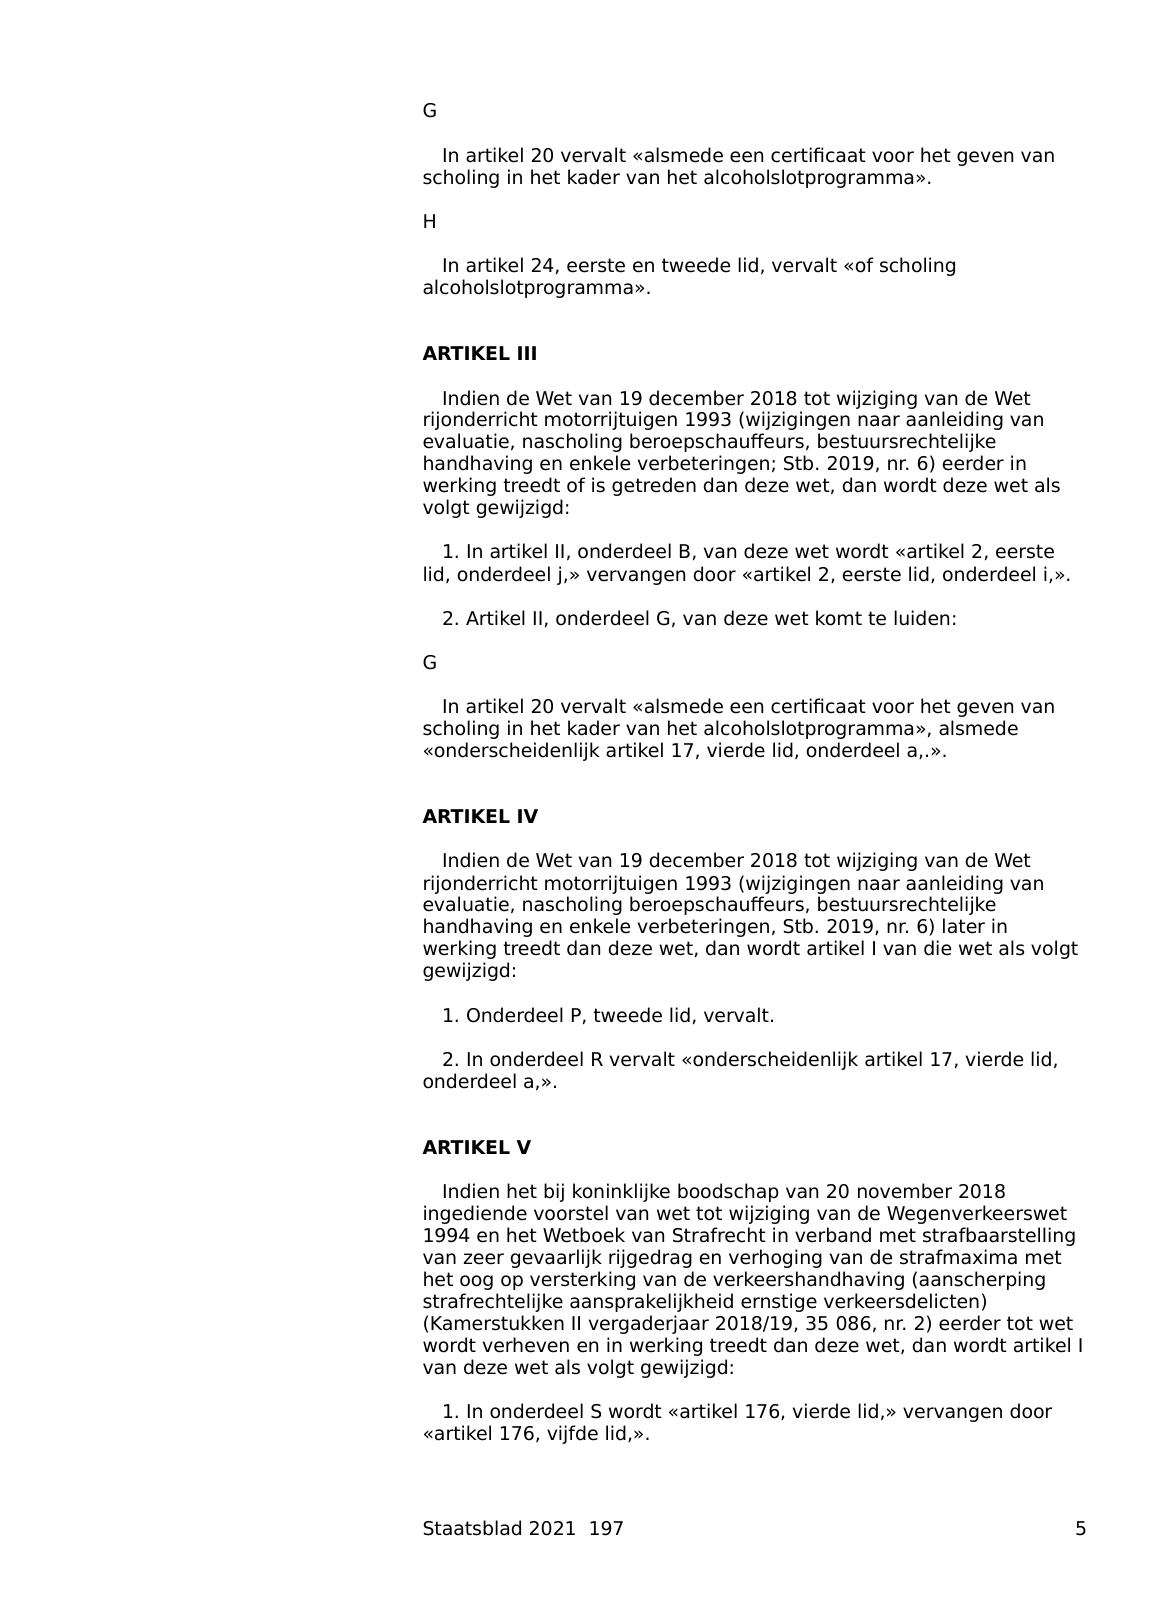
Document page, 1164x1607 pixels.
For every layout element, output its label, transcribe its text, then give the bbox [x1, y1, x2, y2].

text Indien de Wet van 19 december 2018 tot wijziging van de Wet rijonderricht motorrijtuigen 1993 (wijzigingen naar aanleiding van evaluatie, nascholing beroepschauffeurs, bestuursrechtelijke handhaving en enkele verbeteringen; Stb. 2019, nr. 6) eerder in werking treedt of is getreden dan deze wet, dan wordt deze wet als volgt gewijzigd: [422, 387, 1087, 519]
text 2. Artikel II, onderdeel G, van deze wet komt te luiden: [422, 608, 1087, 629]
text In artikel 20 vervalt «alsmede een certificaat voor het geven van scholing in het kader van het alcoholslotprogramma». [422, 144, 1087, 188]
subtitle ARTIKEL IV [422, 806, 1087, 828]
text H [422, 211, 1087, 233]
text Indien het bij koninklijke boodschap van 20 november 2018 ingediende voorstel van wet tot wijziging van de Wegenverkeerswet 1994 en het Wetboek van Strafrecht in verband met strafbaarstelling van zeer gevaarlijk rijgedrag en verhoging van de strafmaxima met het oog op versterking van de verkeershandhaving (aanscherping strafrechtelijke aansprakelijkheid ernstige verkeersdelicten) (Kamerstukken II vergaderjaar 2018/19, 35 086, nr. 2) eerder tot wet wordt verheven en in werking treedt dan deze wet, dan wordt artikel I van deze wet als volgt gewijzigd: [422, 1181, 1087, 1379]
subtitle ARTIKEL III [422, 343, 1087, 365]
subtitle ARTIKEL V [422, 1137, 1087, 1159]
text In artikel 20 vervalt «alsmede een certificaat voor het geven van scholing in het kader van het alcoholslotprogramma», alsmede «onderscheidenlijk artikel 17, vierde lid, onderdeel a,.». [422, 696, 1087, 762]
text Indien de Wet van 19 december 2018 tot wijziging van de Wet rijonderricht motorrijtuigen 1993 (wijzigingen naar aanleiding van evaluatie, nascholing beroepschauffeurs, bestuursrechtelijke handhaving en enkele verbeteringen, Stb. 2019, nr. 6) later in werking treedt dan deze wet, dan wordt artikel I van die wet als volgt gewijzigd: [422, 850, 1087, 982]
text G [422, 100, 1087, 122]
text 1. In onderdeel S wordt «artikel 176, vierde lid,» vervangen door «artikel 176, vijfde lid,». [422, 1401, 1087, 1445]
text 2. In onderdeel R vervalt «onderscheidenlijk artikel 17, vierde lid, onderdeel a,». [422, 1049, 1087, 1093]
text 1. Onderdeel P, tweede lid, vervalt. [422, 1004, 1087, 1026]
text In artikel 24, eerste en tweede lid, vervalt «of scholing alcoholslotprogramma». [422, 255, 1087, 299]
text 1. In artikel II, onderdeel B, van deze wet wordt «artikel 2, eerste lid, onderdeel j,» vervangen door «artikel 2, eerste lid, onderdeel i,». [422, 541, 1087, 585]
text G [422, 652, 1087, 674]
